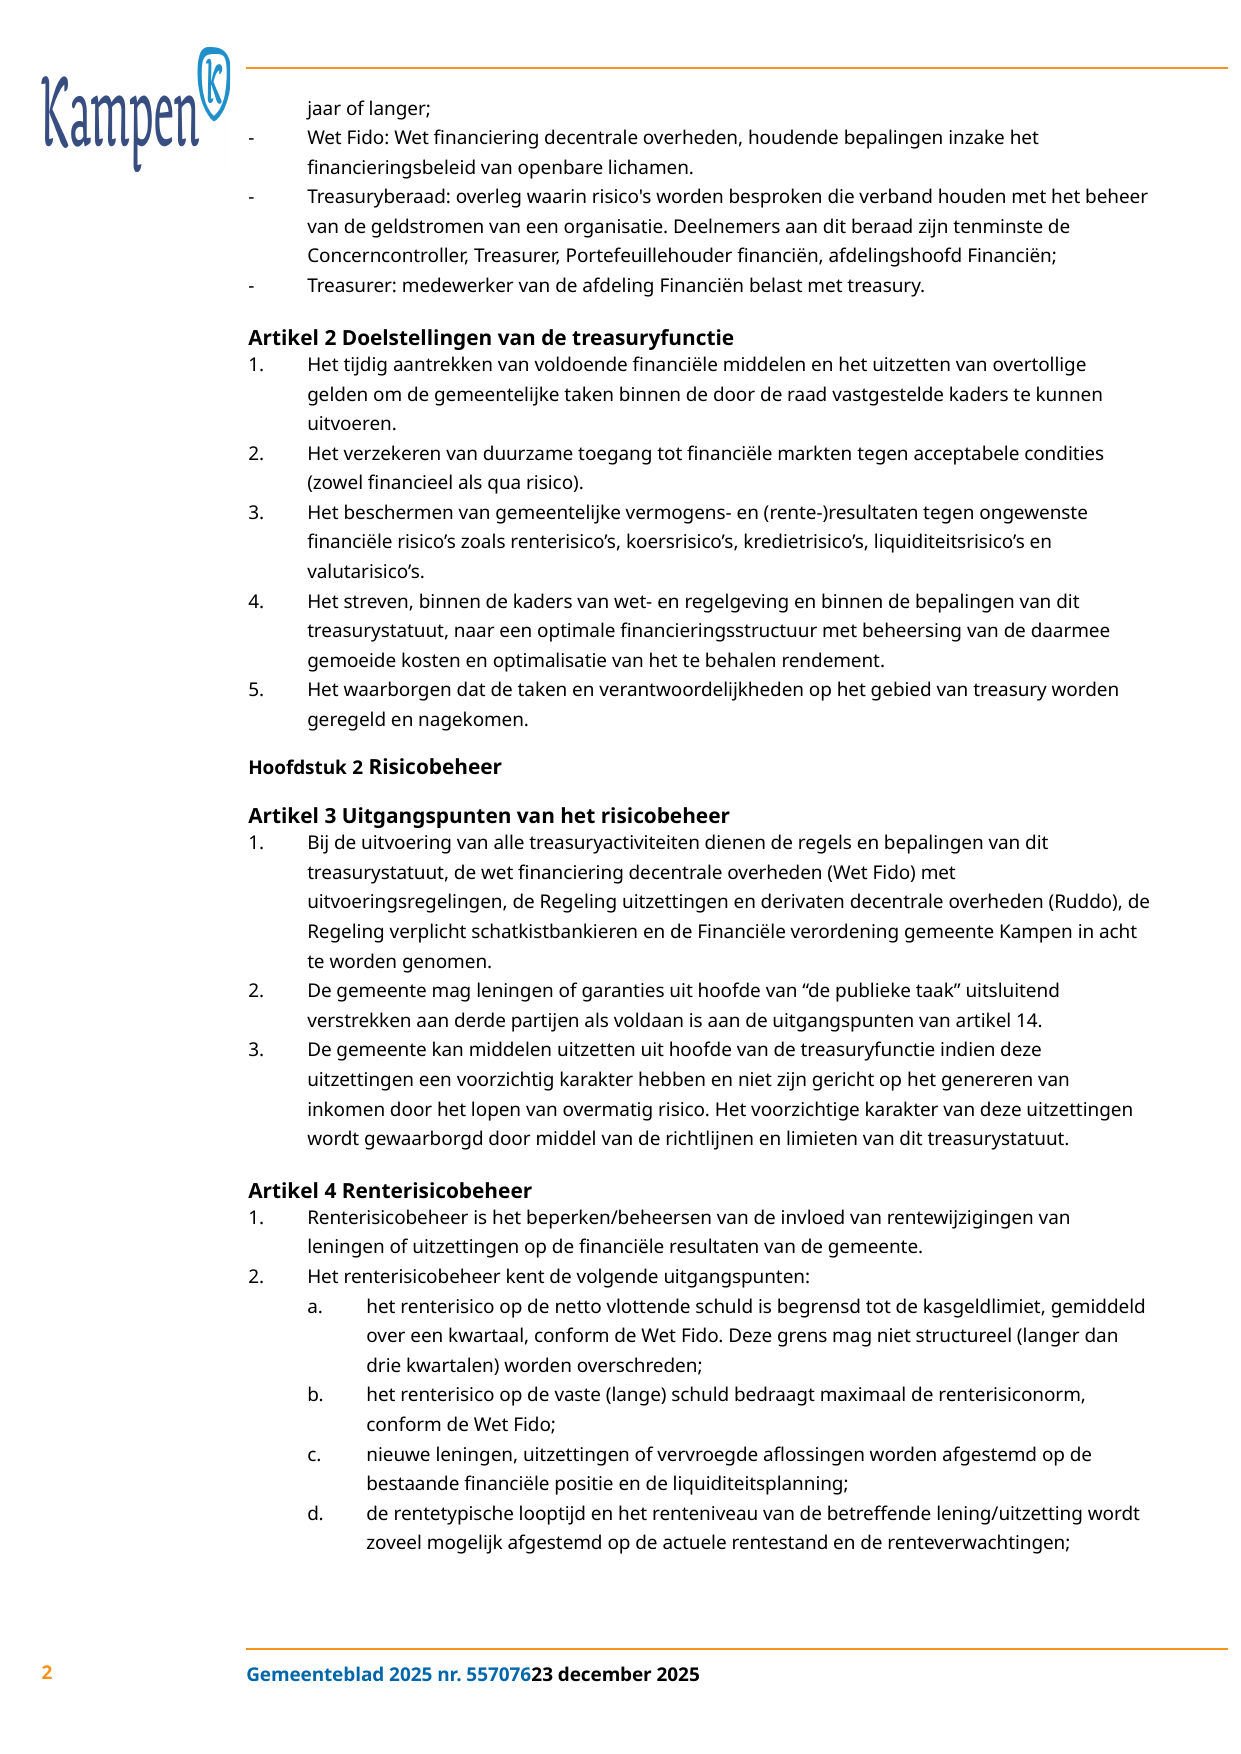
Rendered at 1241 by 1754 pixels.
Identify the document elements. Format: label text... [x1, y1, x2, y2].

list Het waarborgen dat de taken en verantwoordelijkheden op het gebied van treasury worden geregeld en nagekomen. [248, 677, 1152, 732]
list Het tijdig aantrekken van voldoende financiële middelen en het uitzetten van overtollige gelden om de gemeentelijke taken binnen de door de raad vastgestelde kaders te kunnen uitvoeren. [248, 351, 1152, 436]
list Renterisicobeheer is het beperken/beheersen van de invloed van rentewijzigingen van leningen of uitzettingen op de financiële resultaten van de gemeente. [248, 1204, 1152, 1259]
list Wet Fido: Wet financiering decentrale overheden, houdende bepalingen inzake het financieringsbeleid van openbare lichamen. [248, 124, 1152, 180]
list Het renterisicobeheer kent de volgende uitgangspunten: [248, 1263, 1152, 1289]
list jaar of langer; [248, 95, 1152, 121]
list Het streven, binnen de kaders van wet- en regelgeving en binnen de bepalingen van dit treasurystatuut, naar een optimale financieringsstructuur met beheersing van de daarmee gemoeide kosten en optimalisatie van het te behalen rendement. [248, 588, 1152, 673]
text Artikel 3 Uitgangspunten van het risicobeheer [248, 801, 1152, 829]
list Bij de uitvoering van alle treasuryactiviteiten dienen de regels en bepalingen van dit treasurystatuut, de wet financiering decentrale overheden (Wet Fido) met uitvoeringsregelingen, de Regeling uitzettingen en derivaten decentrale overheden (Ruddo), de Regeling verplicht schatkistbankieren en de Financiële verordening gemeente Kampen in acht te worden genomen. [248, 829, 1152, 973]
list Treasurer: medewerker van de afdeling Financiën belast met treasury. [248, 272, 1152, 298]
list het renterisico op de netto vlottende schuld is begrensd tot de kasgeldlimiet, gemiddeld over een kwartaal, conform de Wet Fido. Deze grens mag niet structureel (langer dan drie kwartalen) worden overschreden; [307, 1293, 1152, 1378]
text Hoofdstuk 2 Risicobeheer [248, 752, 1152, 780]
picture [41, 47, 231, 172]
text Artikel 4 Renterisicobeheer [248, 1176, 1152, 1204]
list Treasuryberaad: overleg waarin risico's worden besproken die verband houden met het beheer van de geldstromen van een organisatie. Deelnemers aan dit beraad zijn tenminste de Concerncontroller, Treasurer, Portefeuillehouder financiën, afdelingshoofd Financiën; [248, 183, 1152, 268]
list De gemeente mag leningen of garanties uit hoofde van “de publieke taak” uitsluitend verstrekken aan derde partijen als voldaan is aan de uitgangspunten van artikel 14. [248, 977, 1152, 1033]
text Artikel 2 Doelstellingen van de treasuryfunctie [248, 323, 1152, 351]
list Het verzekeren van duurzame toegang tot financiële markten tegen acceptabele condities (zowel financieel als qua risico). [248, 440, 1152, 495]
list nieuwe leningen, uitzettingen of vervroegde aflossingen worden afgestemd op de bestaande financiële positie en de liquiditeitsplanning; [307, 1441, 1152, 1496]
list het renterisico op de vaste (lange) schuld bedraagt maximaal de renterisiconorm, conform de Wet Fido; [307, 1382, 1152, 1437]
list De gemeente kan middelen uitzetten uit hoofde van de treasuryfunctie indien deze uitzettingen een voorzichtig karakter hebben en niet zijn gericht op het genereren van inkomen door het lopen van overmatig risico. Het voorzichtige karakter van deze uitzettingen wordt gewaarborgd door middel van de richtlijnen en limieten van dit treasurystatuut. [248, 1037, 1152, 1151]
list de rentetypische looptijd en het renteniveau van de betreffende lening/uitzetting wordt zoveel mogelijk afgestemd op de actuele rentestand en de renteverwachtingen; [307, 1500, 1152, 1555]
list Het beschermen van gemeentelijke vermogens- en (rente-)resultaten tegen ongewenste financiële risico’s zoals renterisico’s, koersrisico’s, kredietrisico’s, liquiditeitsrisico’s en valutarisico’s. [248, 499, 1152, 584]
